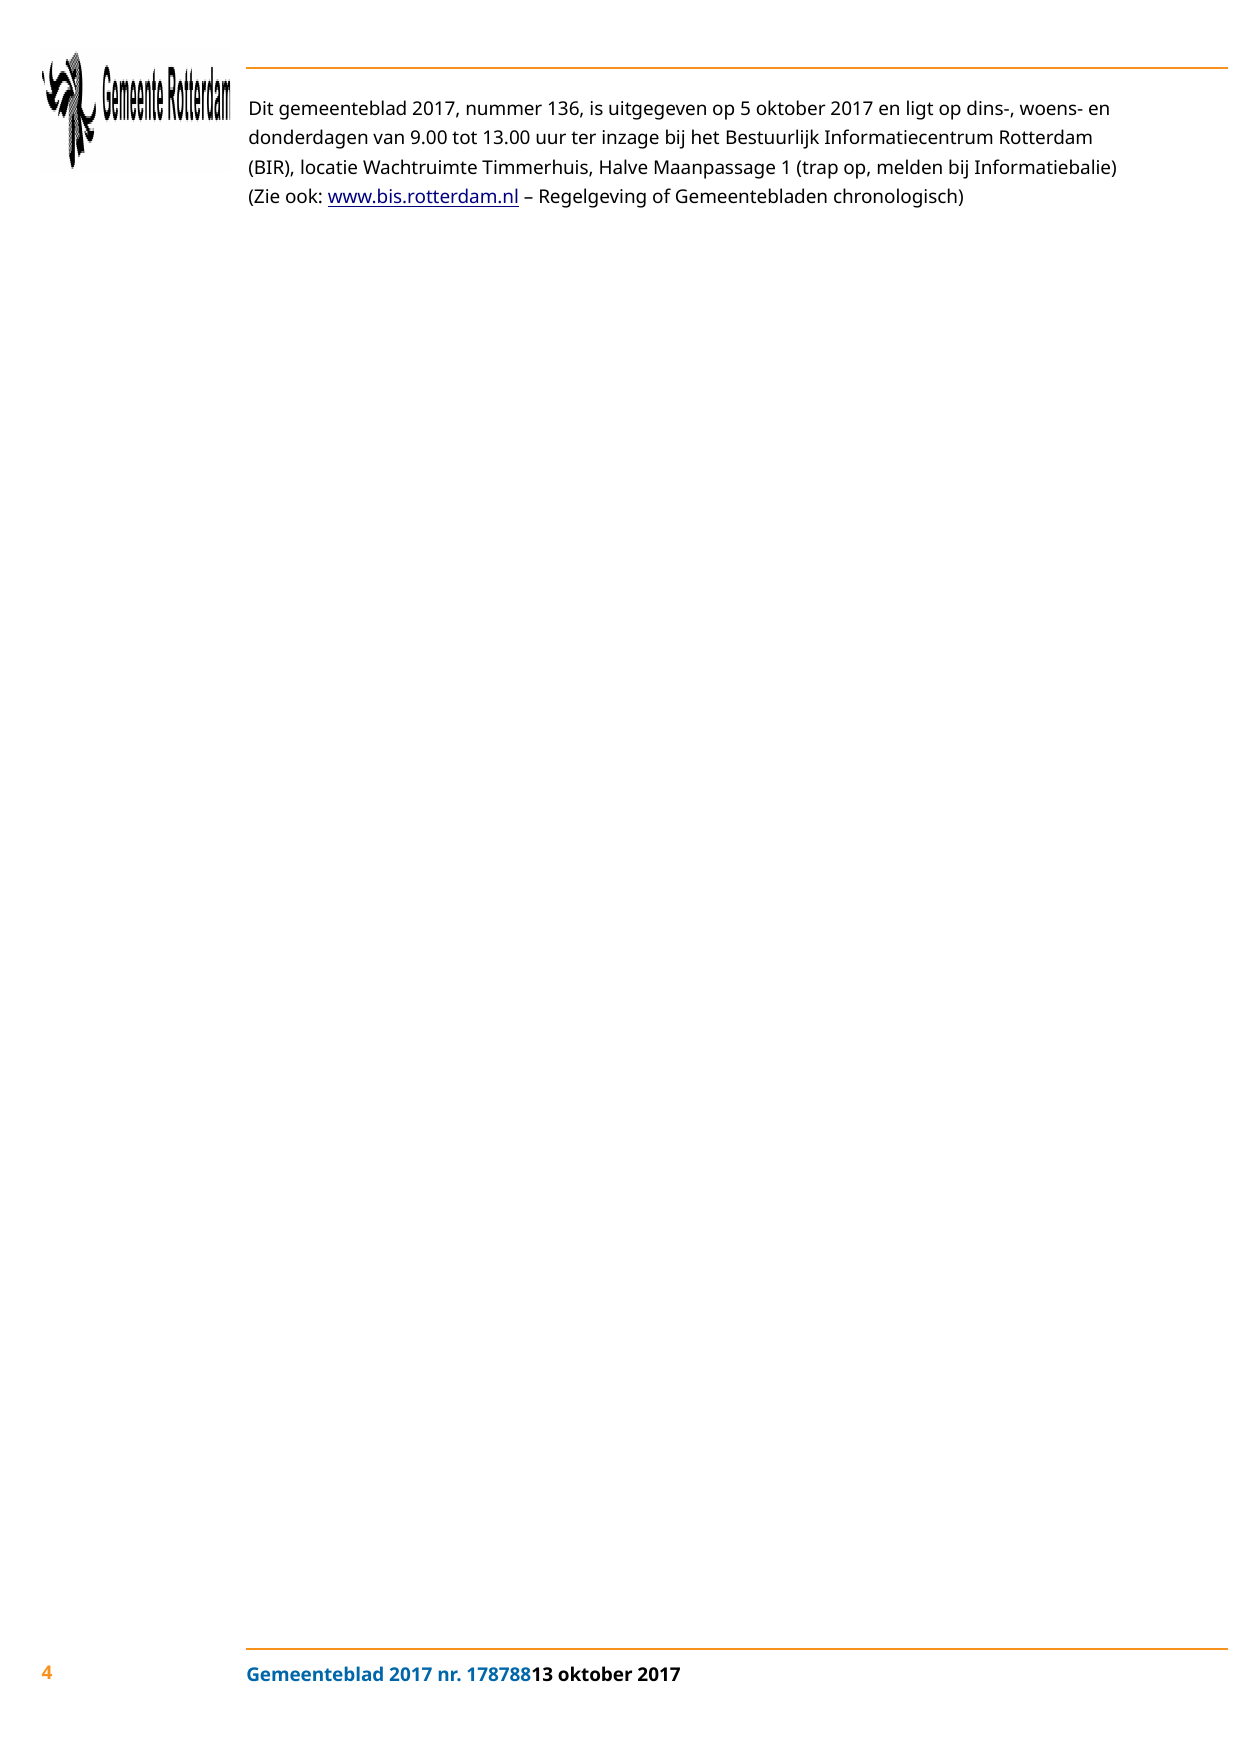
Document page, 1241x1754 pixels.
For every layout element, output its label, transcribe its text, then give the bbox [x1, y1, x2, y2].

picture [41, 47, 231, 172]
text Dit gemeenteblad 2017, nummer 136, is uitgegeven op 5 oktober 2017 en ligt op dins-, woens- en donderdagen van 9.00 tot 13.00 uur ter inzage bij het Bestuurlijk Informatiecentrum Rotterdam (BIR), locatie Wachtruimte Timmerhuis, Halve Maanpassage 1 (trap op, melden bij Informatiebalie) [248, 95, 1152, 180]
text (Zie ook: www.bis.rotterdam.nl – Regelgeving of Gemeentebladen chronologisch) [248, 184, 1152, 209]
